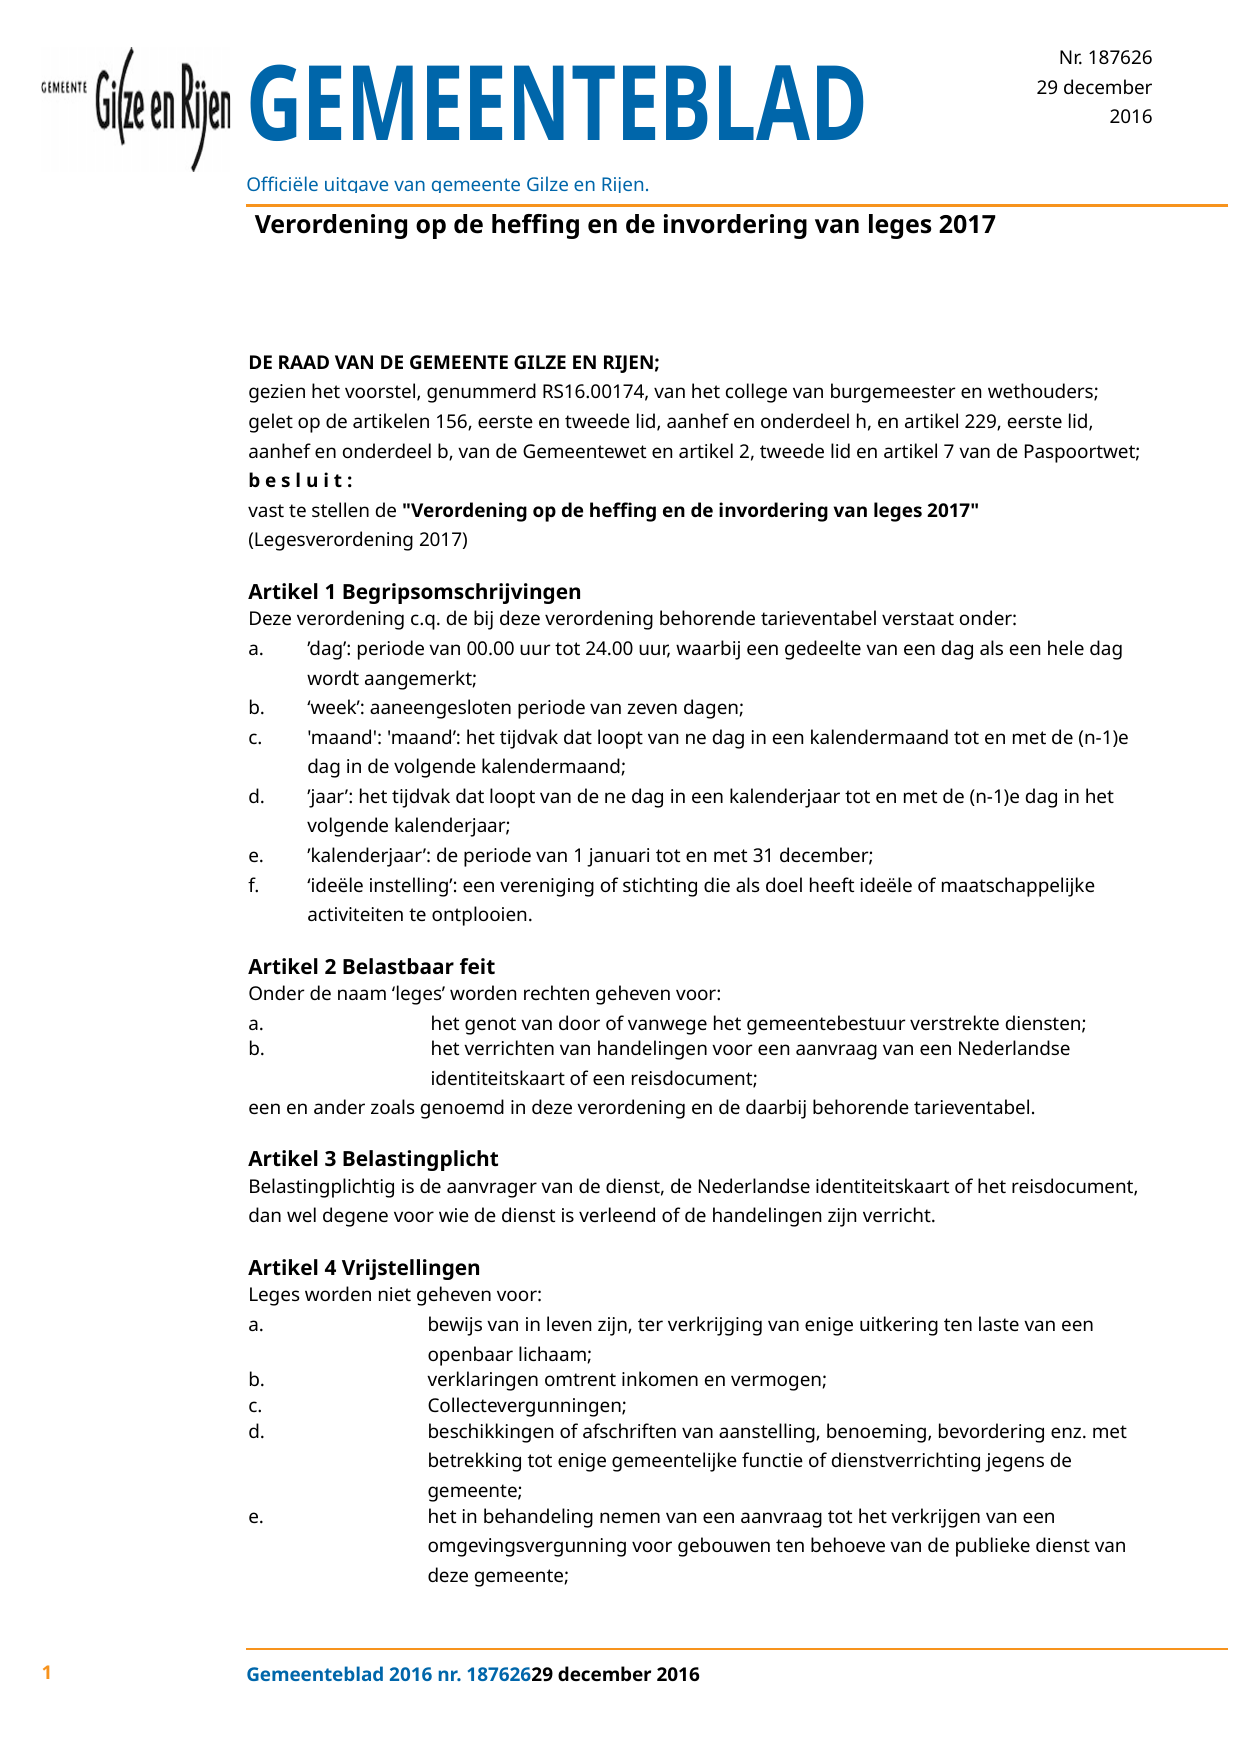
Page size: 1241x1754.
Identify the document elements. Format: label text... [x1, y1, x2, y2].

text aanhef en onderdeel b, van de Gemeentewet en artikel 2, tweede lid en artikel 7 van de Paspoortwet; [248, 438, 1152, 464]
table_cell het verrichten van handelingen voor een aanvraag van een Nederlandse identiteitskaart of een reisdocument; [430, 1036, 1152, 1091]
list ‘ideële instelling’: een vereniging of stichting die als doel heeft ideële of maatschappelijke activiteiten te ontplooien. [248, 872, 1152, 927]
text dan wel degene voor wie de dienst is verleend of de handelingen zijn verricht. [248, 1203, 1152, 1228]
list ‘week’: aaneengesloten periode van zeven dagen; [248, 694, 1152, 720]
table_header a. [248, 1010, 430, 1036]
text een en ander zoals genoemd in deze verordening en de daarbij behorende tarieventabel. [248, 1094, 1152, 1120]
table_header bewijs van in leven zijn, ter verkrijging van enige uitkering ten laste van een openbaar lichaam; [427, 1311, 1152, 1366]
text (Legesverordening 2017) [248, 527, 1152, 552]
text DE RAAD VAN DE GEMEENTE GILZE EN RIJEN; [248, 349, 1152, 375]
text gelet op de artikelen 156, eerste en tweede lid, aanhef en onderdeel h, en artikel 229, eerste lid, [248, 408, 1152, 434]
text Belastingplichtig is de aanvrager van de dienst, de Nederlandse identiteitskaart of het reisdocument, [248, 1173, 1152, 1199]
table_cell het in behandeling nemen van een aanvraag tot het verkrijgen van een omgevingsvergunning voor gebouwen ten behoeve van de publieke dienst van deze gemeente; [427, 1503, 1152, 1588]
text Artikel 2 Belastbaar feit [248, 952, 1152, 980]
table_header het genot van door of vanwege het gemeentebestuur verstrekte diensten; [430, 1010, 1152, 1036]
table_cell e. [248, 1503, 427, 1588]
text Artikel 4 Vrijstellingen [248, 1253, 1152, 1281]
text Deze verordening c.q. de bij deze verordening behorende tarieventabel verstaat onder: [248, 606, 1152, 631]
text Verordening op de heffing en de invordering van leges 2017 [248, 207, 1152, 241]
text Artikel 3 Belastingplicht [248, 1144, 1152, 1173]
list ’dag’: periode van 00.00 uur tot 24.00 uur, waarbij een gedeelte van een dag als een hele dag wordt aangemerkt; [248, 635, 1152, 690]
text Leges worden niet geheven voor: [248, 1281, 1152, 1307]
text Onder de naam ‘leges’ worden rechten geheven voor: [248, 980, 1152, 1006]
table_cell b. [248, 1366, 427, 1392]
text vast te stellen de "Verordening op de heffing en de invordering van leges 2017" [248, 497, 1152, 523]
picture [41, 47, 231, 172]
table_header a. [248, 1311, 427, 1366]
list ’kalenderjaar’: de periode van 1 januari tot en met 31 december; [248, 842, 1152, 868]
text gezien het voorstel, genummerd RS16.00174, van het college van burgemeester en wethouders; [248, 379, 1152, 404]
table_cell d. [248, 1418, 427, 1503]
table_cell Collectevergunningen; [427, 1392, 1152, 1418]
table_cell c. [248, 1392, 427, 1418]
list ’jaar’: het tijdvak dat loopt van de ne dag in een kalenderjaar tot en met de (n-1)e dag in het volgende kalenderjaar; [248, 783, 1152, 838]
table_cell b. [248, 1036, 430, 1091]
list 'maand': 'maand’: het tijdvak dat loopt van ne dag in een kalendermaand tot en met de (n-1)e dag in de volgende kalendermaand; [248, 724, 1152, 779]
text Artikel 1 Begripsomschrijvingen [248, 577, 1152, 606]
text b e s l u i t : [248, 467, 1152, 493]
table_cell verklaringen omtrent inkomen en vermogen; [427, 1366, 1152, 1392]
table_cell beschikkingen of afschriften van aanstelling, benoeming, bevordering enz. met betrekking tot enige gemeentelijke functie of dienstverrichting jegens de gemeente; [427, 1418, 1152, 1503]
